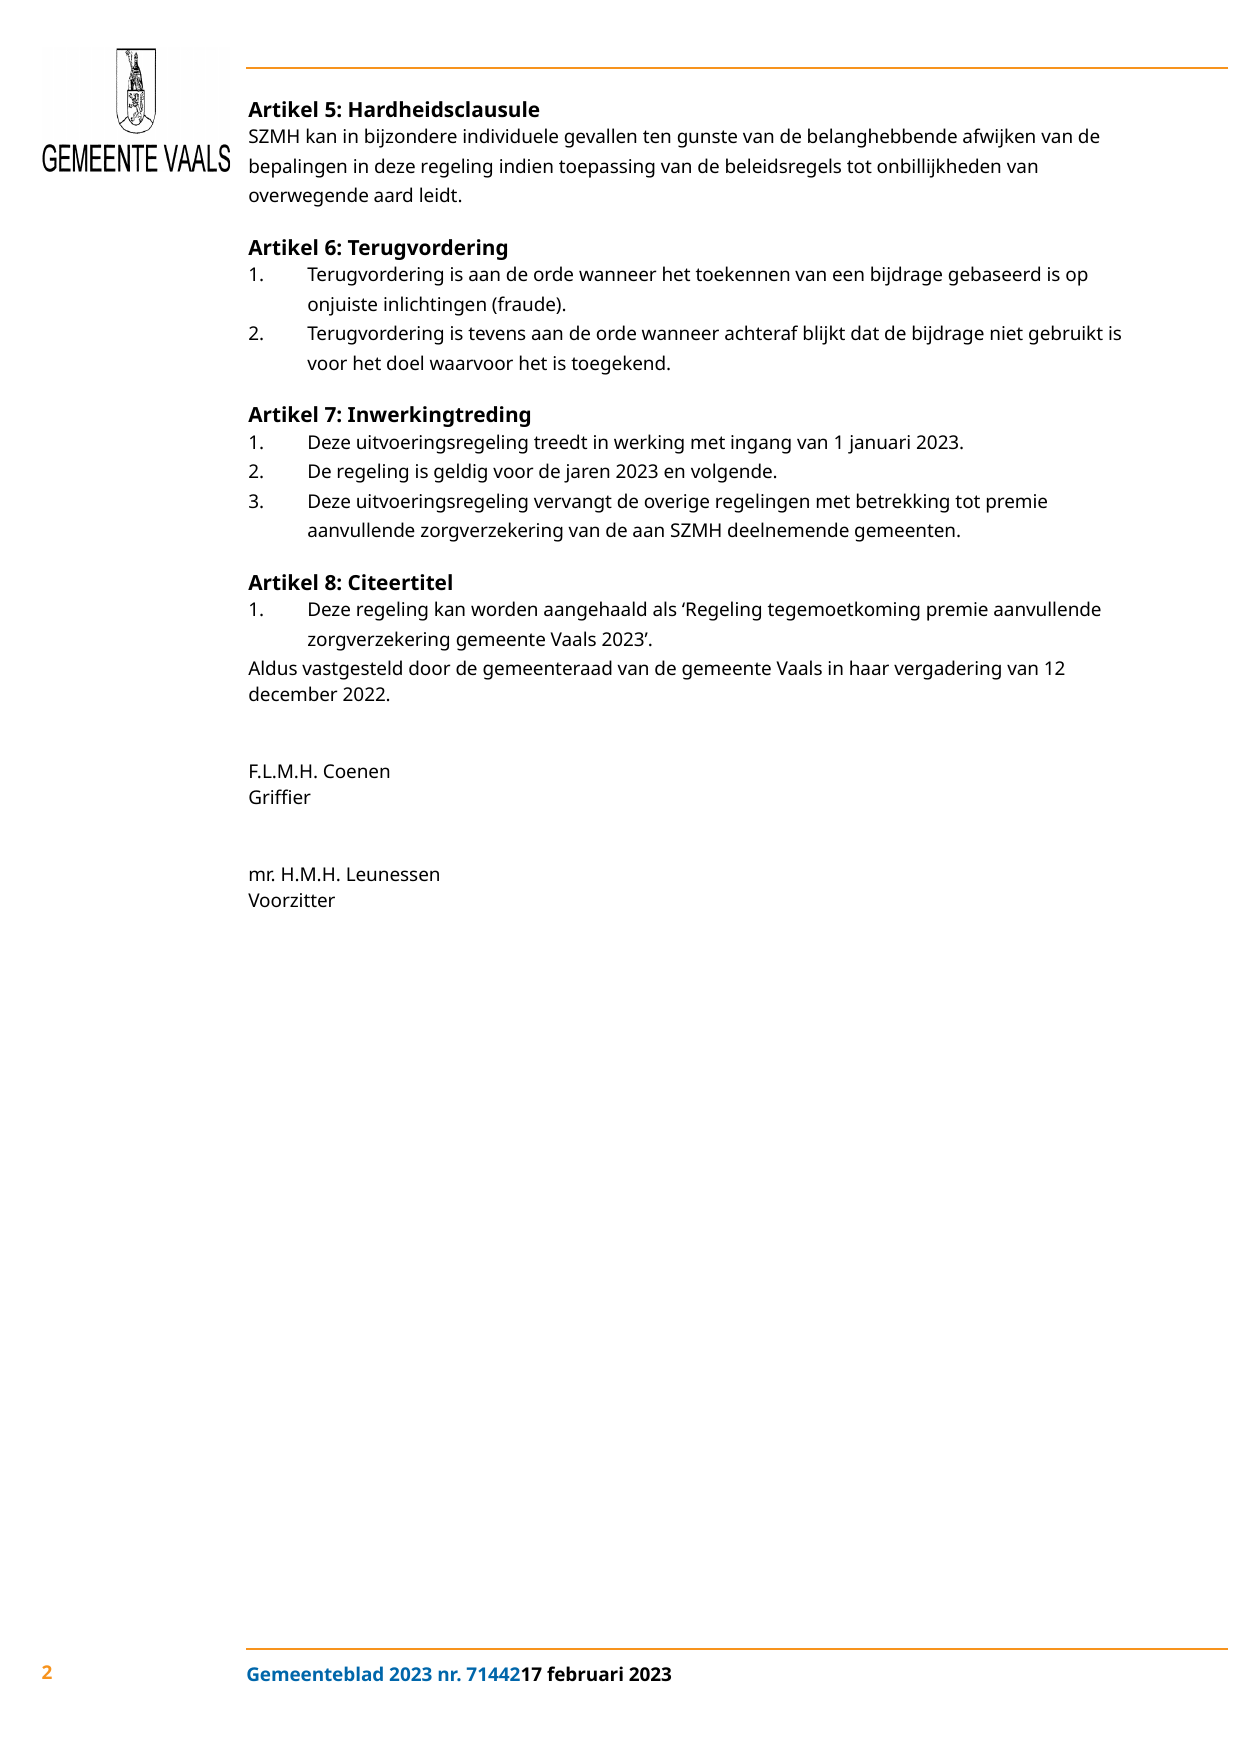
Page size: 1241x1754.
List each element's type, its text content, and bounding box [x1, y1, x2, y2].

text Artikel 6: Terugvordering [248, 233, 1152, 261]
text Griffier [248, 784, 1152, 810]
list Terugvordering is aan de orde wanneer het toekennen van een bijdrage gebaseerd is op onjuiste inlichtingen (fraude). [248, 261, 1152, 317]
text SZMH kan in bijzondere individuele gevallen ten gunste van de belanghebbende afwijken van de bepalingen in deze regeling indien toepassing van de beleidsregels tot onbillijkheden van overwegende aard leidt. [248, 123, 1152, 208]
text Artikel 8: Citeertitel [248, 568, 1152, 596]
picture [41, 47, 231, 172]
list Deze regeling kan worden aangehaald als ‘Regeling tegemoetkoming premie aanvullende zorgverzekering gemeente Vaals 2023’. [248, 596, 1152, 652]
text Aldus vastgesteld door de gemeenteraad van de gemeente Vaals in haar vergadering van 12 december 2022. [248, 656, 1152, 707]
list De regeling is geldig voor de jaren 2023 en volgende. [248, 458, 1152, 484]
list Deze uitvoeringsregeling treedt in werking met ingang van 1 januari 2023. [248, 429, 1152, 454]
text mr. H.M.H. Leunessen [248, 861, 1152, 887]
list Deze uitvoeringsregeling vervangt de overige regelingen met betrekking tot premie aanvullende zorgverzekering van de aan SZMH deelnemende gemeenten. [248, 488, 1152, 543]
text Artikel 5: Hardheidsclausule [248, 95, 1152, 123]
list Terugvordering is tevens aan de orde wanneer achteraf blijkt dat de bijdrage niet gebruikt is voor het doel waarvoor het is toegekend. [248, 320, 1152, 376]
text Artikel 7: Inwerkingtreding [248, 400, 1152, 429]
text F.L.M.H. Coenen [248, 758, 1152, 784]
text Voorzitter [248, 887, 1152, 913]
